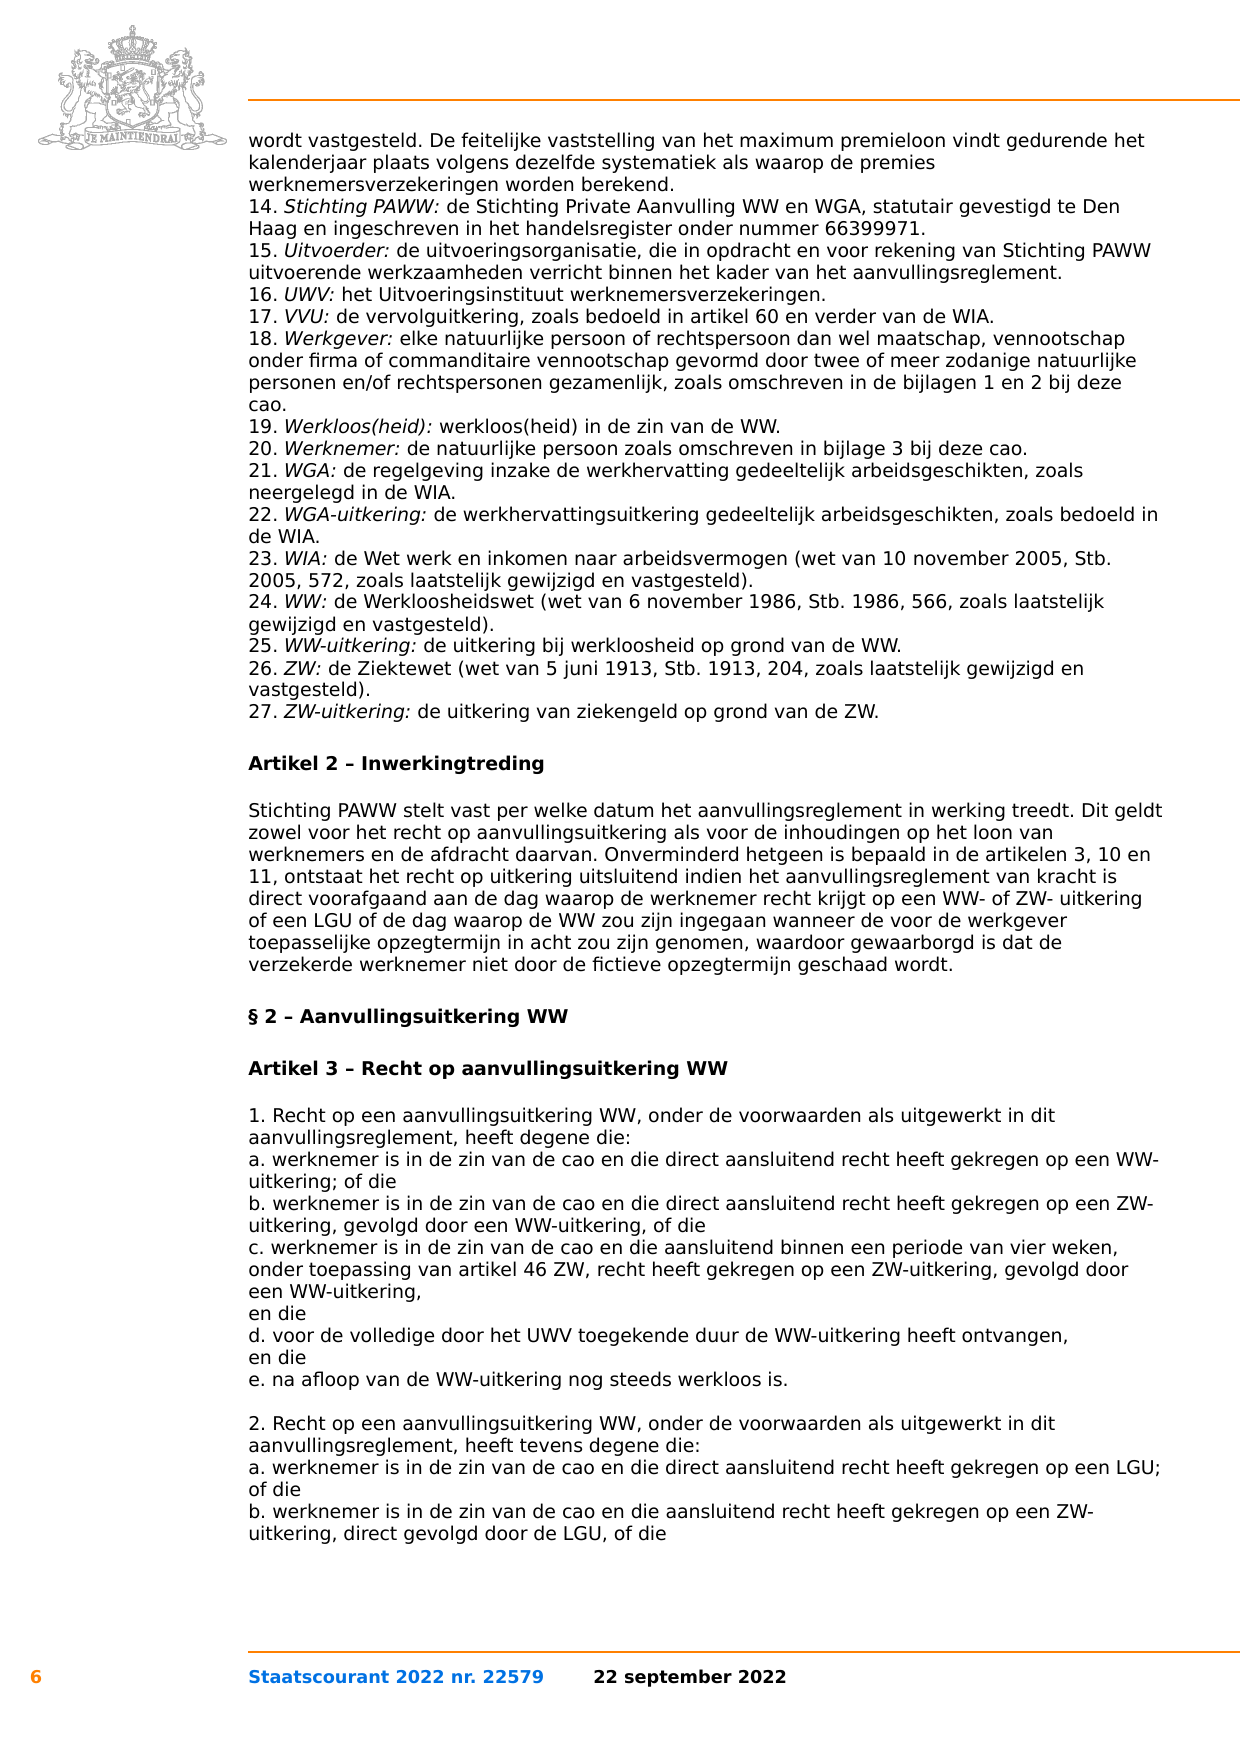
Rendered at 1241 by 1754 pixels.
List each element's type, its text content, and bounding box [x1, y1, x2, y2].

text 23. WIA: de Wet werk en inkomen naar arbeidsvermogen (wet van 10 november 2005, Stb. 2005, 572, zoals laatstelijk gewijzigd en vastgesteld). [248, 547, 1163, 591]
text 16. UWV: het Uitvoeringsinstituut werknemersverzekeringen. [248, 284, 1163, 306]
text 25. WW-uitkering: de uitkering bij werkloosheid op grond van de WW. [248, 635, 1163, 657]
text wordt vastgesteld. De feitelijke vaststelling van het maximum premieloon vindt gedurende het kalenderjaar plaats volgens dezelfde systematiek als waarop de premies werknemersverzekeringen worden berekend. [248, 130, 1163, 196]
text Stichting PAWW stelt vast per welke datum het aanvullingsreglement in werking treedt. Dit geldt zowel voor het recht op aanvullingsuitkering als voor de inhoudingen op het loon van werknemers en de afdracht daarvan. Onverminderd hetgeen is bepaald in de artikelen 3, 10 en 11, ontstaat het recht op uitkering uitsluitend indien het aanvullingsreglement van kracht is direct voorafgaand aan de dag waarop de werknemer recht krijgt op een WW- of ZW- uitkering of een LGU of de dag waarop de WW zou zijn ingegaan wanneer de voor de werkgever toepasselijke opzegtermijn in acht zou zijn genomen, waardoor gewaarborgd is dat de verzekerde werknemer niet door de fictieve opzegtermijn geschaad wordt. [248, 800, 1163, 976]
subtitle Artikel 2 – Inwerkingtreding [248, 753, 1163, 775]
text 17. VVU: de vervolguitkering, zoals bedoeld in artikel 60 en verder van de WIA. [248, 306, 1163, 328]
subtitle Artikel 3 – Recht op aanvullingsuitkering WW [248, 1058, 1163, 1080]
text 24. WW: de Werkloosheidswet (wet van 6 november 1986, Stb. 1986, 566, zoals laatstelijk gewijzigd en vastgesteld). [248, 591, 1163, 635]
text 18. Werkgever: elke natuurlijke persoon of rechtspersoon dan wel maatschap, vennootschap onder firma of commanditaire vennootschap gevormd door twee of meer zodanige natuurlijke personen en/of rechtspersonen gezamenlijk, zoals omschreven in de bijlagen 1 en 2 bij deze cao. [248, 328, 1163, 416]
text en die [248, 1347, 1163, 1369]
picture [38, 25, 227, 150]
text e. na afloop van de WW-uitkering nog steeds werkloos is. [248, 1369, 1163, 1391]
text 21. WGA: de regelgeving inzake de werkhervatting gedeeltelijk arbeidsgeschikten, zoals neergelegd in de WIA. [248, 459, 1163, 503]
text b. werknemer is in de zin van de cao en die direct aansluitend recht heeft gekregen op een ZW-uitkering, gevolgd door een WW-uitkering, of die [248, 1193, 1163, 1237]
text 1. Recht op een aanvullingsuitkering WW, onder de voorwaarden als uitgewerkt in dit aanvullingsreglement, heeft degene die: [248, 1105, 1163, 1149]
text a. werknemer is in de zin van de cao en die direct aansluitend recht heeft gekregen op een WW-uitkering; of die [248, 1149, 1163, 1193]
text 2. Recht op een aanvullingsuitkering WW, onder de voorwaarden als uitgewerkt in dit aanvullingsreglement, heeft tevens degene die: [248, 1413, 1163, 1457]
text 27. ZW-uitkering: de uitkering van ziekengeld op grond van de ZW. [248, 701, 1163, 723]
text a. werknemer is in de zin van de cao en die direct aansluitend recht heeft gekregen op een LGU; of die [248, 1457, 1163, 1501]
subtitle § 2 – Aanvullingsuitkering WW [248, 1006, 1163, 1028]
text 26. ZW: de Ziektewet (wet van 5 juni 1913, Stb. 1913, 204, zoals laatstelijk gewijzigd en vastgesteld). [248, 657, 1163, 701]
text c. werknemer is in de zin van de cao en die aansluitend binnen een periode van vier weken, onder toepassing van artikel 46 ZW, recht heeft gekregen op een ZW-uitkering, gevolgd door een WW-uitkering, [248, 1237, 1163, 1303]
text en die [248, 1303, 1163, 1325]
text 19. Werkloos(heid): werkloos(heid) in de zin van de WW. [248, 416, 1163, 438]
text 15. Uitvoerder: de uitvoeringsorganisatie, die in opdracht en voor rekening van Stichting PAWW uitvoerende werkzaamheden verricht binnen het kader van het aanvullingsreglement. [248, 240, 1163, 284]
text 14. Stichting PAWW: de Stichting Private Aanvulling WW en WGA, statutair gevestigd te Den Haag en ingeschreven in het handelsregister onder nummer 66399971. [248, 196, 1163, 240]
text b. werknemer is in de zin van de cao en die aansluitend recht heeft gekregen op een ZW-uitkering, direct gevolgd door de LGU, of die [248, 1501, 1163, 1544]
text 22. WGA-uitkering: de werkhervattingsuitkering gedeeltelijk arbeidsgeschikten, zoals bedoeld in de WIA. [248, 503, 1163, 547]
text 20. Werknemer: de natuurlijke persoon zoals omschreven in bijlage 3 bij deze cao. [248, 438, 1163, 459]
text d. voor de volledige door het UWV toegekende duur de WW-uitkering heeft ontvangen, [248, 1325, 1163, 1347]
